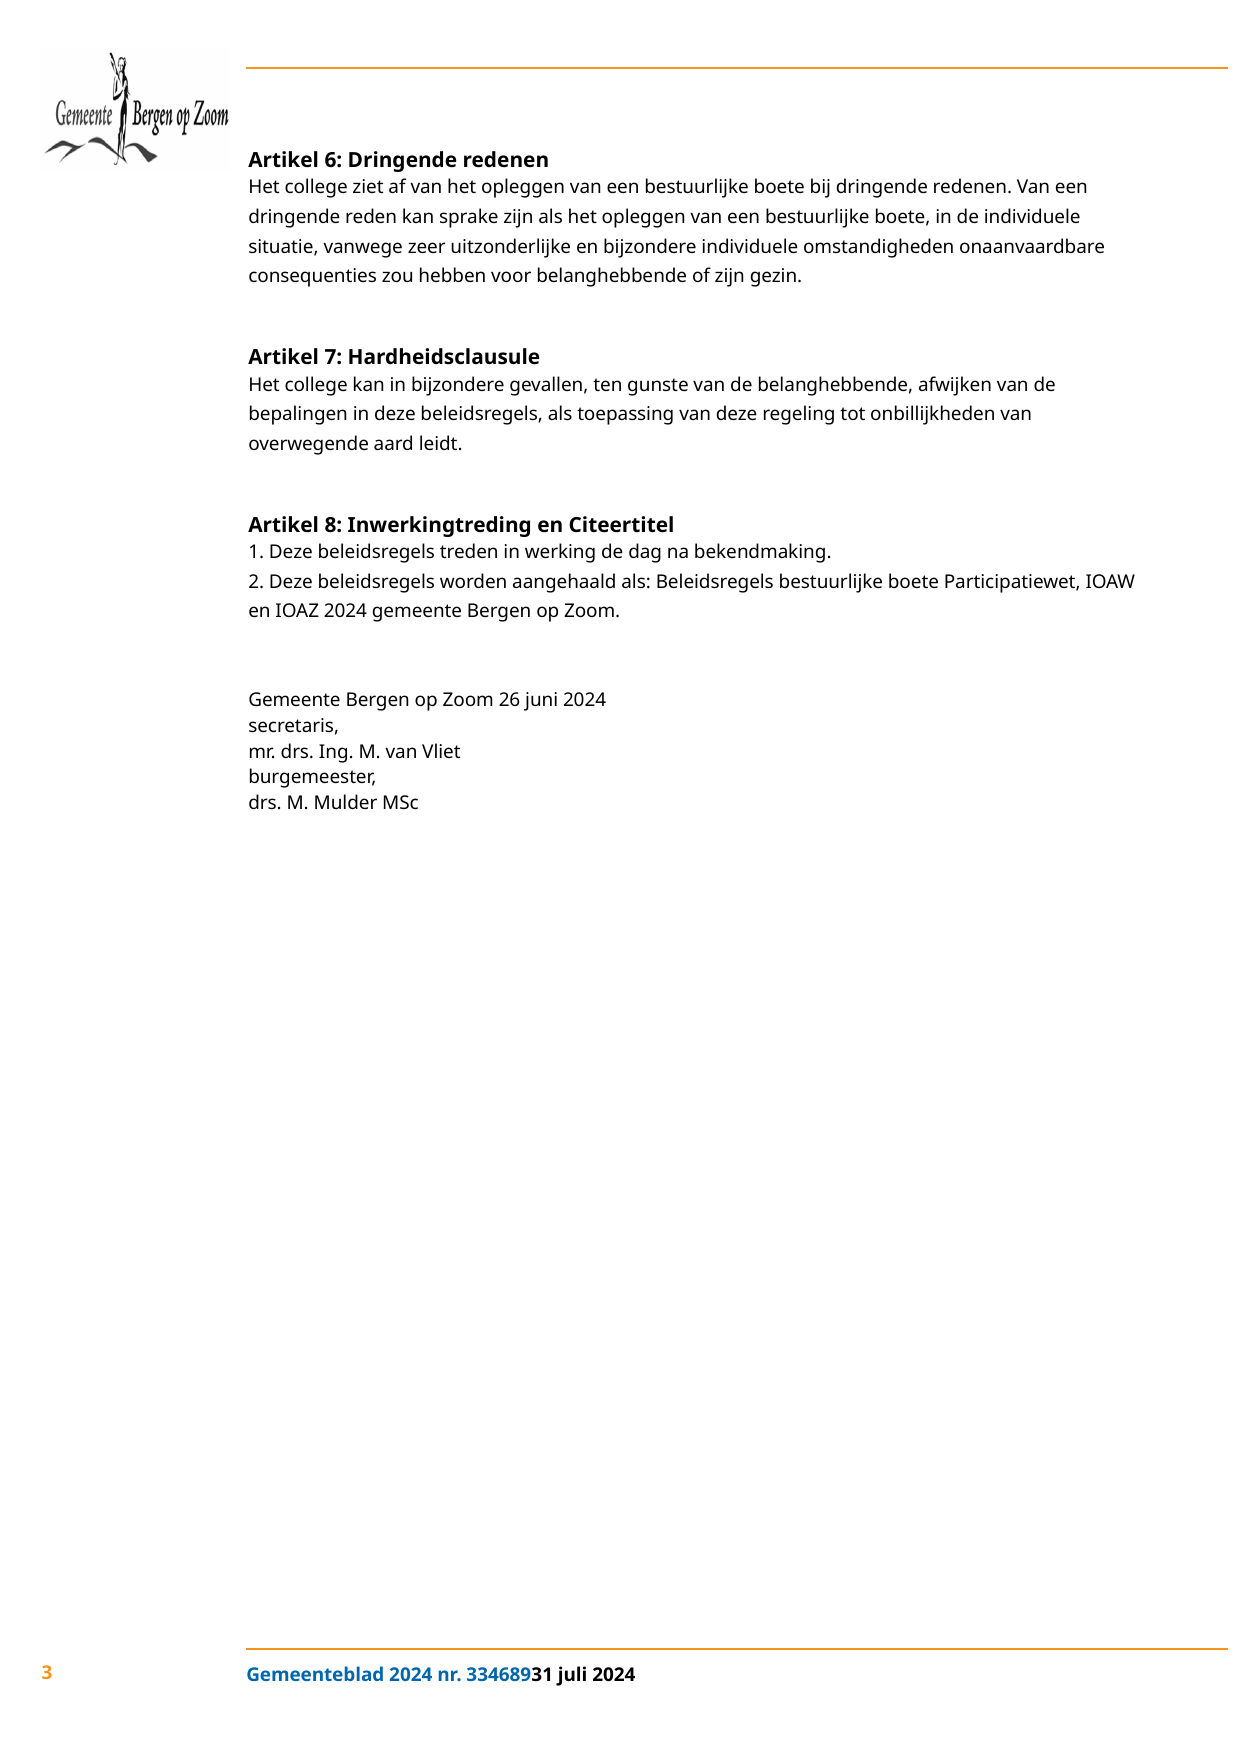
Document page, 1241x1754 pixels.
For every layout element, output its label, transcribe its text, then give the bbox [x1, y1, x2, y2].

text Artikel 7: Hardheidsclausule [248, 342, 1152, 371]
text 1. Deze beleidsregels treden in werking de dag na bekendmaking. [248, 538, 1152, 564]
text secretaris, [248, 712, 1152, 738]
text Artikel 8: Inwerkingtreding en Citeertitel [248, 510, 1152, 538]
text Het college ziet af van het opleggen van een bestuurlijke boete bij dringende redenen. Van een dringende reden kan sprake zijn als het opleggen van een bestuurlijke boete, in de individuele situatie, vanwege zeer uitzonderlijke en bijzondere individuele omstandigheden onaanvaardbare consequenties zou hebben voor belanghebbende of zijn gezin. [248, 174, 1152, 288]
text mr. drs. Ing. M. van Vliet [248, 738, 1152, 763]
text 2. Deze beleidsregels worden aangehaald als: Beleidsregels bestuurlijke boete Participatiewet, IOAW en IOAZ 2024 gemeente Bergen op Zoom. [248, 568, 1152, 623]
text Artikel 6: Dringende redenen [248, 145, 1152, 174]
text drs. M. Mulder MSc [248, 789, 1152, 815]
text Het college kan in bijzondere gevallen, ten gunste van de belanghebbende, afwijken van de bepalingen in deze beleidsregels, als toepassing van deze regeling tot onbillijkheden van overwegende aard leidt. [248, 371, 1152, 456]
text burgemeester, [248, 763, 1152, 789]
text Gemeente Bergen op Zoom 26 juni 2024 [248, 686, 1152, 712]
picture [41, 47, 231, 172]
